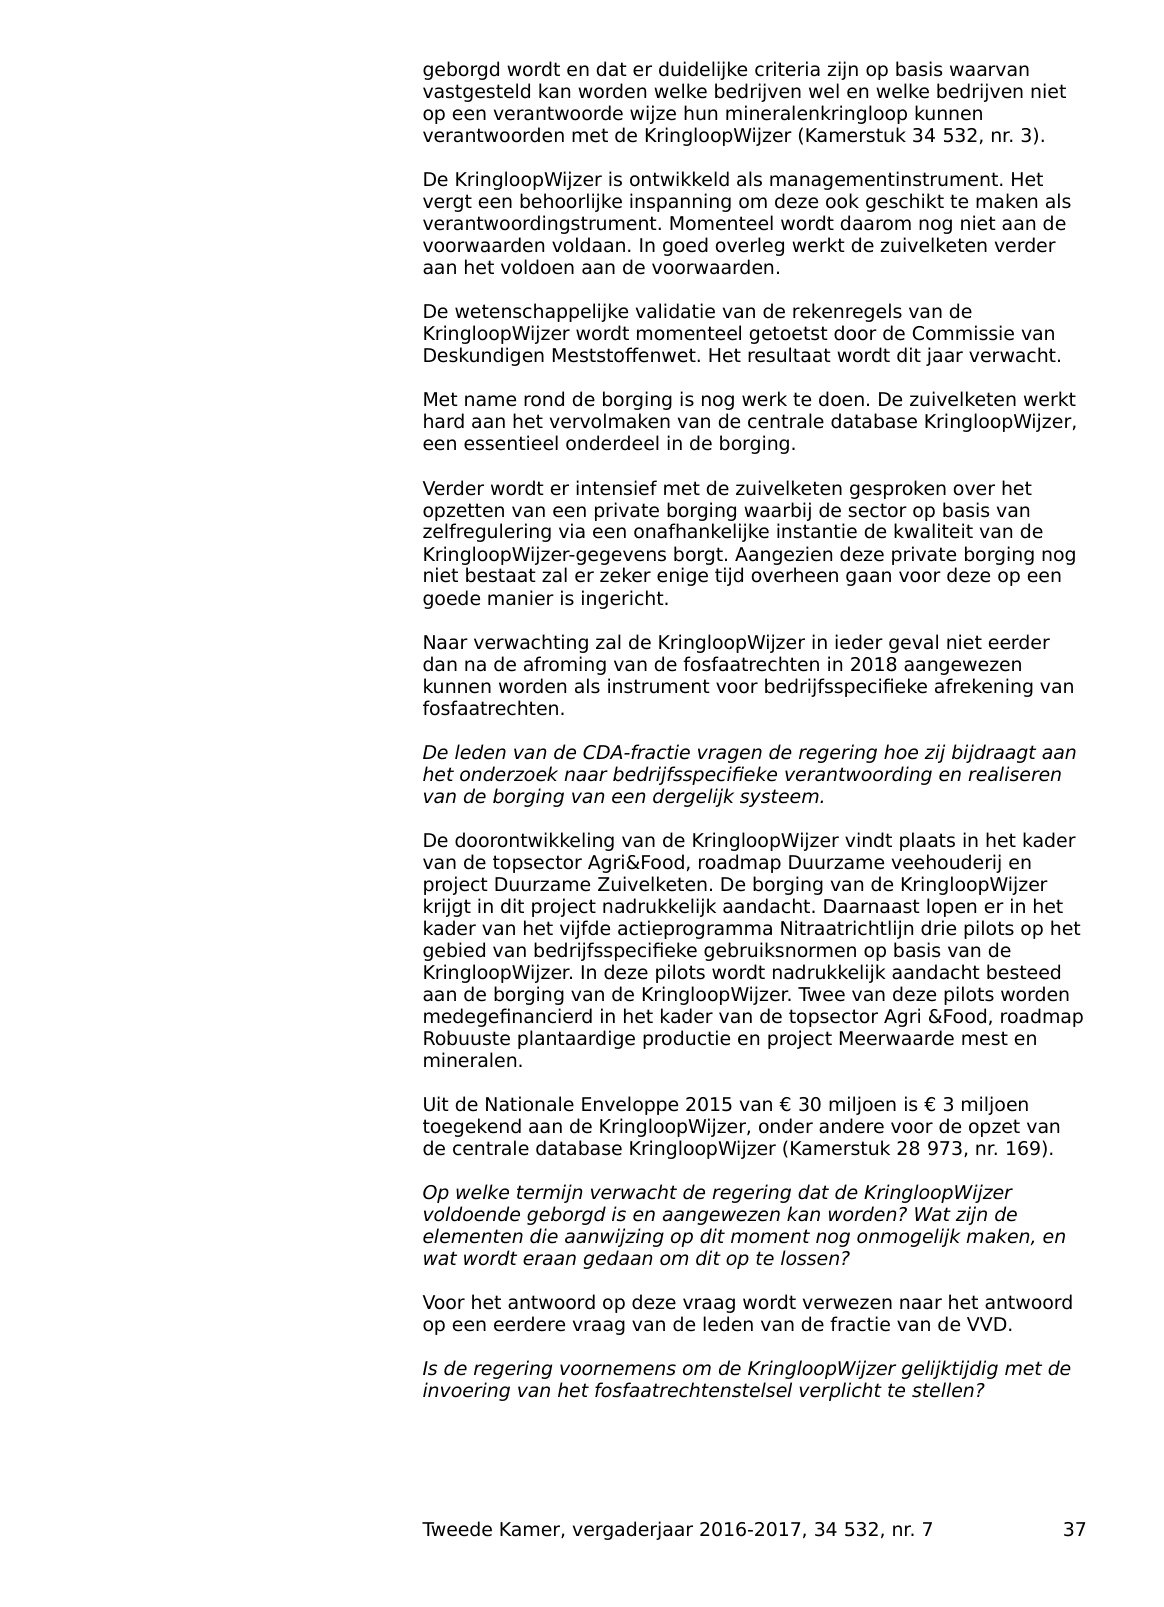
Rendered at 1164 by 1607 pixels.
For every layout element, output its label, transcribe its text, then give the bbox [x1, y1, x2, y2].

text Uit de Nationale Enveloppe 2015 van € 30 miljoen is € 3 miljoen toegekend aan de KringloopWijzer, onder andere voor de opzet van de centrale database KringloopWijzer (Kamerstuk 28 973, nr. 169). [422, 1094, 1087, 1160]
text De wetenschappelijke validatie van de rekenregels van de KringloopWijzer wordt momenteel getoetst door de Commissie van Deskundigen Meststoffenwet. Het resultaat wordt dit jaar verwacht. [422, 301, 1087, 367]
text Verder wordt er intensief met de zuivelketen gesproken over het opzetten van een private borging waarbij de sector op basis van zelfregulering via een onafhankelijke instantie de kwaliteit van de KringloopWijzer-gegevens borgt. Aangezien deze private borging nog niet bestaat zal er zeker enige tijd overheen gaan voor deze op een goede manier is ingericht. [422, 477, 1087, 609]
text geborgd wordt en dat er duidelijke criteria zijn op basis waarvan vastgesteld kan worden welke bedrijven wel en welke bedrijven niet op een verantwoorde wijze hun mineralenkringloop kunnen verantwoorden met de KringloopWijzer (Kamerstuk 34 532, nr. 3). [422, 59, 1087, 147]
text De KringloopWijzer is ontwikkeld als managementinstrument. Het vergt een behoorlijke inspanning om deze ook geschikt te maken als verantwoordingstrument. Momenteel wordt daarom nog niet aan de voorwaarden voldaan. In goed overleg werkt de zuivelketen verder aan het voldoen aan de voorwaarden. [422, 169, 1087, 279]
text Is de regering voornemens om de KringloopWijzer gelijktijdig met de invoering van het fosfaatrechtenstelsel verplicht te stellen? [422, 1358, 1087, 1402]
text Op welke termijn verwacht de regering dat de KringloopWijzer voldoende geborgd is en aangewezen kan worden? Wat zijn de elementen die aanwijzing op dit moment nog onmogelijk maken, en wat wordt eraan gedaan om dit op te lossen? [422, 1182, 1087, 1270]
text De doorontwikkeling van de KringloopWijzer vindt plaats in het kader van de topsector Agri&Food, roadmap Duurzame veehouderij en project Duurzame Zuivelketen. De borging van de KringloopWijzer krijgt in dit project nadrukkelijk aandacht. Daarnaast lopen er in het kader van het vijfde actieprogramma Nitraatrichtlijn drie pilots op het gebied van bedrijfsspecifieke gebruiksnormen op basis van de KringloopWijzer. In deze pilots wordt nadrukkelijk aandacht besteed aan de borging van de KringloopWijzer. Twee van deze pilots worden medegefinancierd in het kader van de topsector Agri &Food, roadmap Robuuste plantaardige productie en project Meerwaarde mest en mineralen. [422, 830, 1087, 1072]
text Met name rond de borging is nog werk te doen. De zuivelketen werkt hard aan het vervolmaken van de centrale database KringloopWijzer, een essentieel onderdeel in de borging. [422, 389, 1087, 455]
text Voor het antwoord op deze vraag wordt verwezen naar het antwoord op een eerdere vraag van de leden van de fractie van de VVD. [422, 1292, 1087, 1336]
text Naar verwachting zal de KringloopWijzer in ieder geval niet eerder dan na de afroming van de fosfaatrechten in 2018 aangewezen kunnen worden als instrument voor bedrijfsspecifieke afrekening van fosfaatrechten. [422, 632, 1087, 719]
text De leden van de CDA-fractie vragen de regering hoe zij bijdraagt aan het onderzoek naar bedrijfsspecifieke verantwoording en realiseren van de borging van een dergelijk systeem. [422, 742, 1087, 808]
